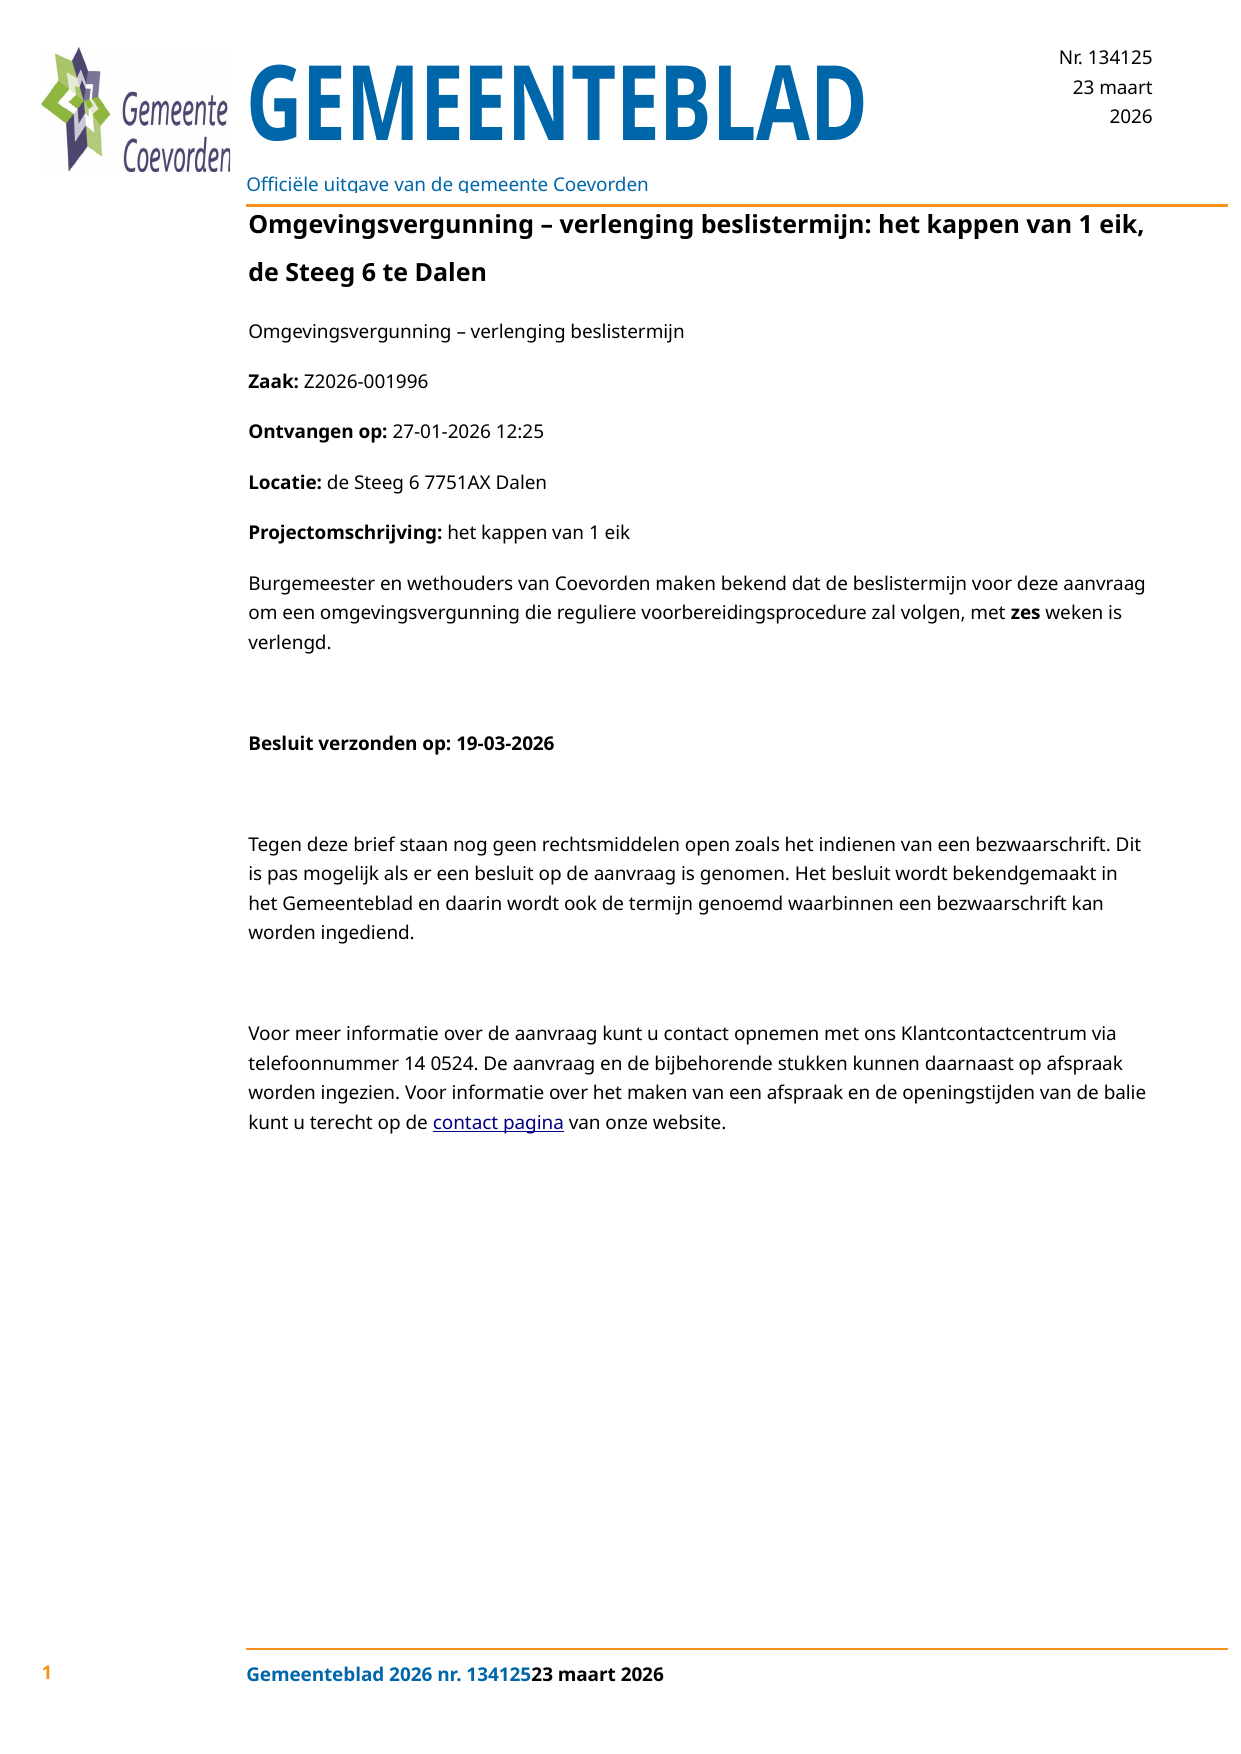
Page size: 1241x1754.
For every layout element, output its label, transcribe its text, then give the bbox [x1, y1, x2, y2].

text Omgevingsvergunning – verlenging beslistermijn: het kappen van 1 eik, de Steeg 6 te Dalen [248, 207, 1152, 288]
picture [41, 47, 231, 172]
text Voor meer informatie over de aanvraag kunt u contact opnemen met ons Klantcontactcentrum via telefoonnummer 14 0524. De aanvraag en de bijbehorende stukken kunnen daarnaast op afspraak worden ingezien. Voor informatie over het maken van een afspraak en de openingstijden van de balie kunt u terecht op de contact pagina van onze website. [248, 1020, 1152, 1135]
text Tegen deze brief staan nog geen rechtsmiddelen open zoals het indienen van een bezwaarschrift. Dit is pas mogelijk als er een besluit op de aanvraag is genomen. Het besluit wordt bekendgemaakt in het Gemeenteblad en daarin wordt ook de termijn genoemd waarbinnen een bezwaarschrift kan worden ingediend. [248, 831, 1152, 945]
text Zaak: Z2026-001996 [248, 368, 1152, 394]
text Burgemeester en wethouders van Coevorden maken bekend dat de beslistermijn voor deze aanvraag om een omgevingsvergunning die reguliere voorbereidingsprocedure zal volgen, met zes weken is verlengd. [248, 570, 1152, 655]
text Ontvangen op: 27-01-2026 12:25 [248, 419, 1152, 444]
text Projectomschrijving: het kappen van 1 eik [248, 519, 1152, 545]
text Besluit verzonden op: 19-03-2026 [248, 730, 1152, 756]
text Locatie: de Steeg 6 7751AX Dalen [248, 469, 1152, 495]
text Omgevingsvergunning – verlenging beslistermijn [248, 318, 1152, 344]
